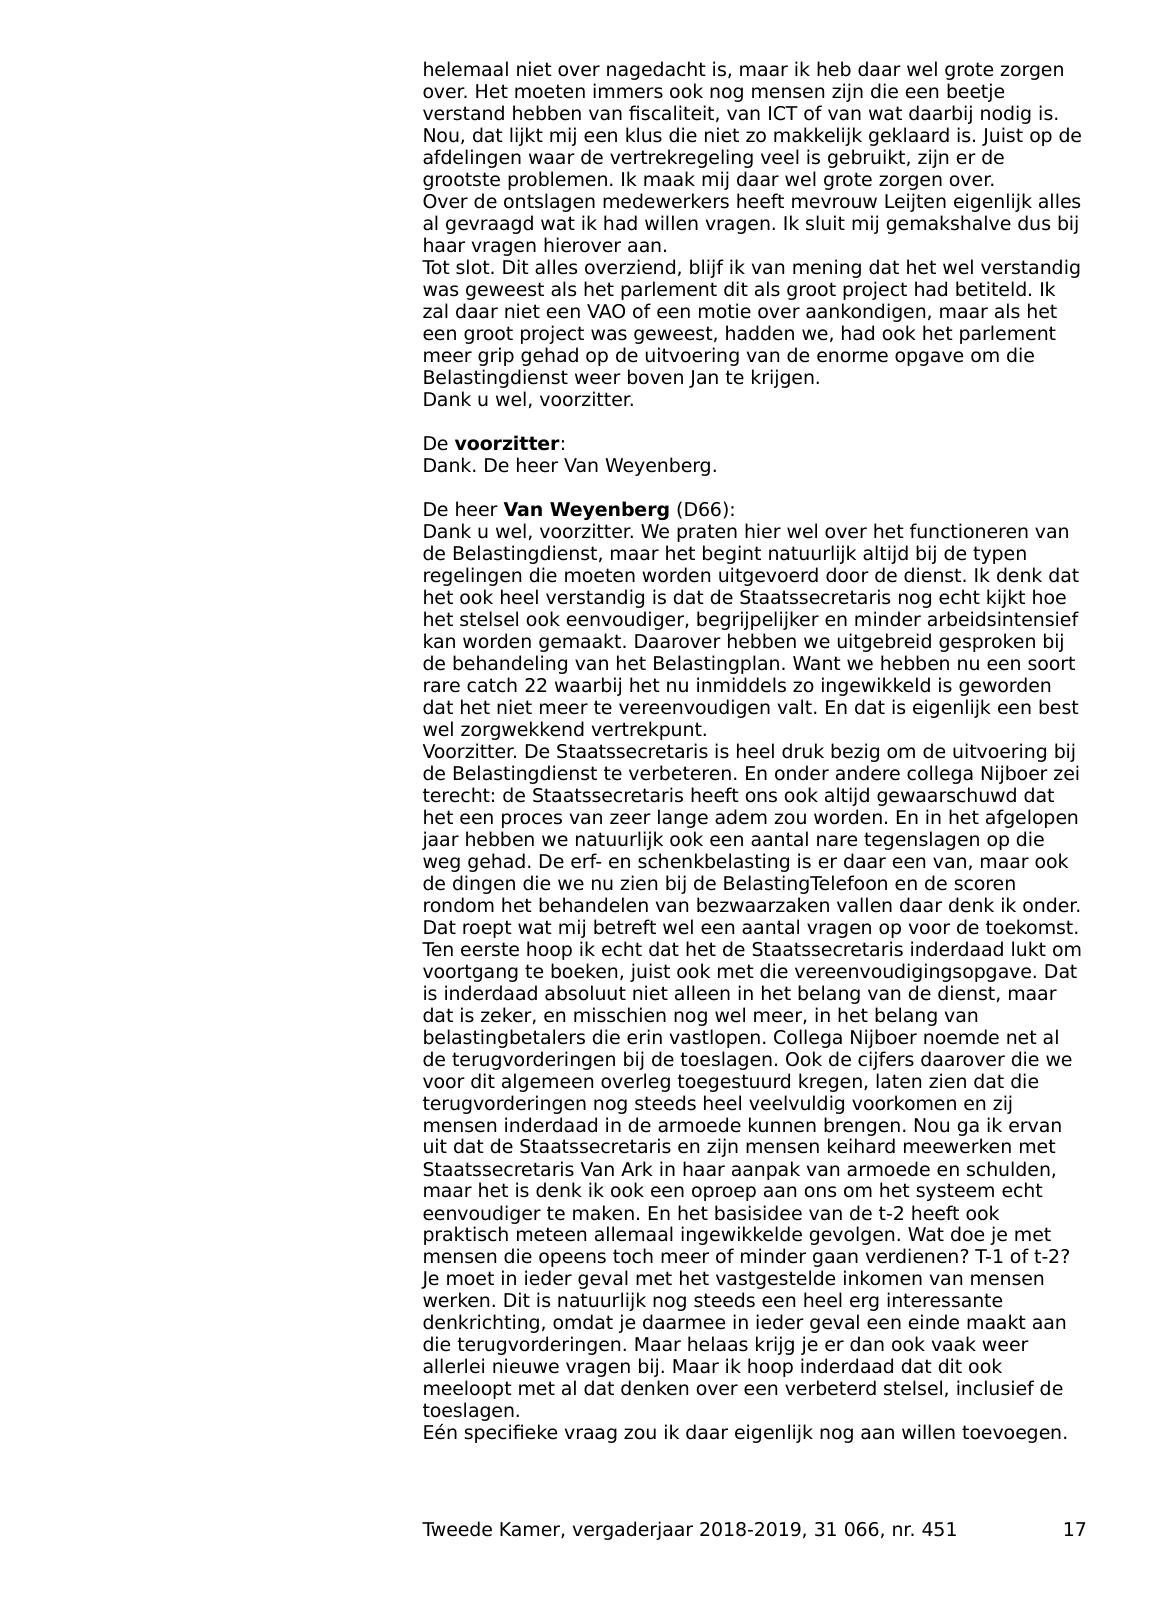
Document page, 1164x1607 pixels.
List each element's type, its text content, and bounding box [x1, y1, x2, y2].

text Dank u wel, voorzitter. [422, 389, 1087, 411]
text De heer Van Weyenberg (D66): [422, 499, 1087, 521]
text Dank u wel, voorzitter. We praten hier wel over het functioneren van de Belastingdienst, maar het begint natuurlijk altijd bij de typen regelingen die moeten worden uitgevoerd door de dienst. Ik denk dat het ook heel verstandig is dat de Staatssecretaris nog echt kijkt hoe het stelsel ook eenvoudiger, begrijpelijker en minder arbeidsintensief kan worden gemaakt. Daarover hebben we uitgebreid gesproken bij de behandeling van het Belastingplan. Want we hebben nu een soort rare catch 22 waarbij het nu inmiddels zo ingewikkeld is geworden dat het niet meer te vereenvoudigen valt. En dat is eigenlijk een best wel zorgwekkend vertrekpunt. [422, 521, 1087, 741]
text Dat roept wat mij betreft wel een aantal vragen op voor de toekomst. Ten eerste hoop ik echt dat het de Staatssecretaris inderdaad lukt om voortgang te boeken, juist ook met die vereenvoudigingsopgave. Dat is inderdaad absoluut niet alleen in het belang van de dienst, maar dat is zeker, en misschien nog wel meer, in het belang van belastingbetalers die erin vastlopen. Collega Nijboer noemde net al de terugvorderingen bij de toeslagen. Ook de cijfers daarover die we voor dit algemeen overleg toegestuurd kregen, laten zien dat die terugvorderingen nog steeds heel veelvuldig voorkomen en zij mensen inderdaad in de armoede kunnen brengen. Nou ga ik ervan uit dat de Staatssecretaris en zijn mensen keihard meewerken met Staatssecretaris Van Ark in haar aanpak van armoede en schulden, maar het is denk ik ook een oproep aan ons om het systeem echt eenvoudiger te maken. En het basisidee van de t-2 heeft ook praktisch meteen allemaal ingewikkelde gevolgen. Wat doe je met mensen die opeens toch meer of minder gaan verdienen? T-1 of t-2? Je moet in ieder geval met het vastgestelde inkomen van mensen werken. Dit is natuurlijk nog steeds een heel erg interessante denkrichting, omdat je daarmee in ieder geval een einde maakt aan die terugvorderingen. Maar helaas krijg je er dan ook vaak weer allerlei nieuwe vragen bij. Maar ik hoop inderdaad dat dit ook meeloopt met al dat denken over een verbeterd stelsel, inclusief de toeslagen. [422, 917, 1087, 1422]
text Voorzitter. De Staatssecretaris is heel druk bezig om de uitvoering bij de Belastingdienst te verbeteren. En onder andere collega Nijboer zei terecht: de Staatssecretaris heeft ons ook altijd gewaarschuwd dat het een proces van zeer lange adem zou worden. En in het afgelopen jaar hebben we natuurlijk ook een aantal nare tegenslagen op die weg gehad. De erf- en schenkbelasting is er daar een van, maar ook de dingen die we nu zien bij de BelastingTelefoon en de scoren rondom het behandelen van bezwaarzaken vallen daar denk ik onder. [422, 741, 1087, 917]
text De voorzitter: [422, 433, 1087, 455]
text Eén specifieke vraag zou ik daar eigenlijk nog aan willen toevoegen. [422, 1422, 1087, 1444]
text Dank. De heer Van Weyenberg. [422, 455, 1087, 477]
text Over de ontslagen medewerkers heeft mevrouw Leijten eigenlijk alles al gevraagd wat ik had willen vragen. Ik sluit mij gemakshalve dus bij haar vragen hierover aan. [422, 191, 1087, 257]
text helemaal niet over nagedacht is, maar ik heb daar wel grote zorgen over. Het moeten immers ook nog mensen zijn die een beetje verstand hebben van fiscaliteit, van ICT of van wat daarbij nodig is. Nou, dat lijkt mij een klus die niet zo makkelijk geklaard is. Juist op de afdelingen waar de vertrekregeling veel is gebruikt, zijn er de grootste problemen. Ik maak mij daar wel grote zorgen over. [422, 59, 1087, 191]
text Tot slot. Dit alles overziend, blijf ik van mening dat het wel verstandig was geweest als het parlement dit als groot project had betiteld. Ik zal daar niet een VAO of een motie over aankondigen, maar als het een groot project was geweest, hadden we, had ook het parlement meer grip gehad op de uitvoering van de enorme opgave om die Belastingdienst weer boven Jan te krijgen. [422, 257, 1087, 389]
